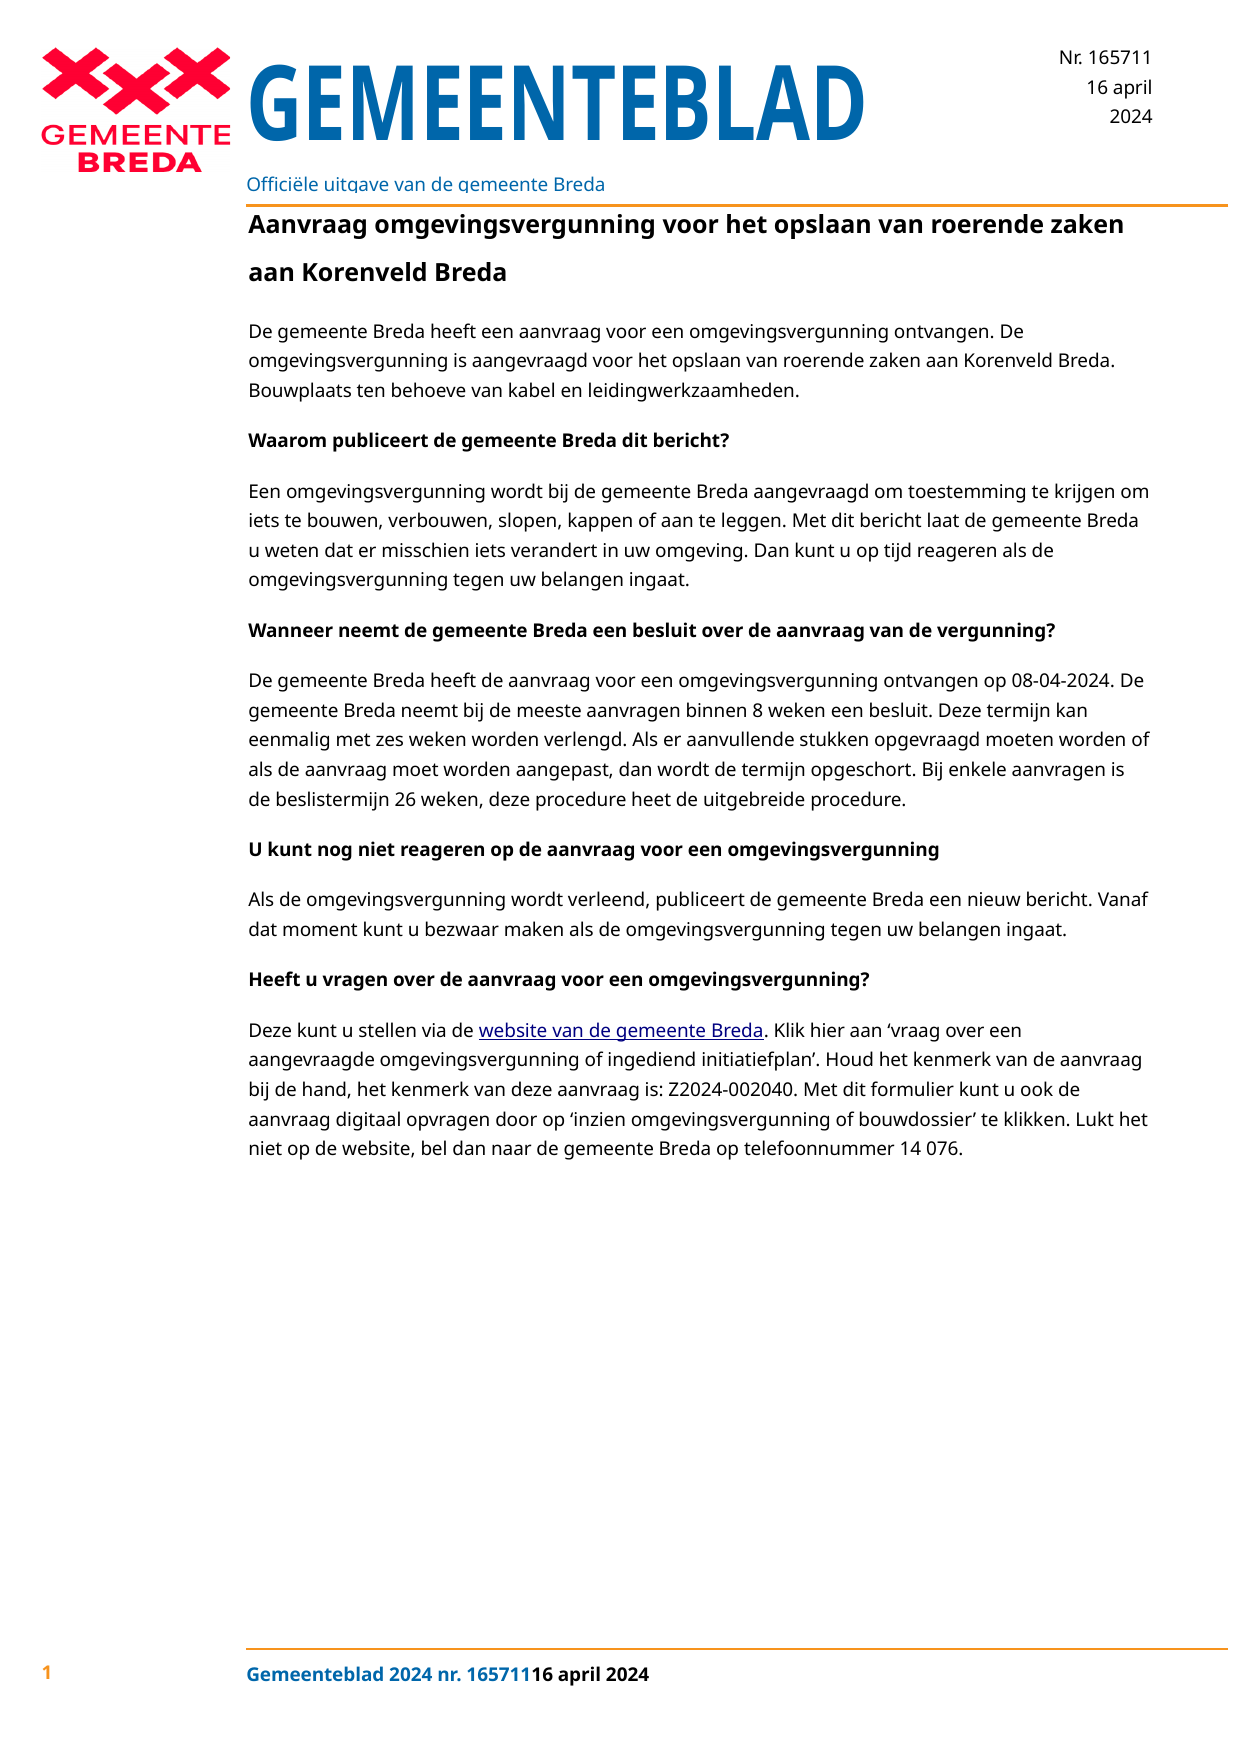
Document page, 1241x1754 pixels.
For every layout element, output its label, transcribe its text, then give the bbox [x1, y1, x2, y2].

text Aanvraag omgevingsvergunning voor het opslaan van roerende zaken aan Korenveld Breda [248, 207, 1152, 288]
text U kunt nog niet reageren op de aanvraag voor een omgevingsvergunning [248, 836, 1152, 862]
text Heeft u vragen over de aanvraag voor een omgevingsvergunning? [248, 967, 1152, 992]
text Wanneer neemt de gemeente Breda een besluit over de aanvraag van de vergunning? [248, 617, 1152, 643]
text Deze kunt u stellen via de website van de gemeente Breda. Klik hier aan ‘vraag over een aangevraagde omgevingsvergunning of ingediend initiatiefplan’. Houd het kenmerk van de aanvraag bij de hand, het kenmerk van deze aanvraag is: Z2024-002040. Met dit formulier kunt u ook de aanvraag digitaal opvragen door op ‘inzien omgevingsvergunning of bouwdossier’ te klikken. Lukt het niet op de website, bel dan naar de gemeente Breda op telefoonnummer 14 076. [248, 1017, 1152, 1161]
picture [41, 47, 231, 172]
text De gemeente Breda heeft de aanvraag voor een omgevingsvergunning ontvangen op 08-04-2024. De gemeente Breda neemt bij de meeste aanvragen binnen 8 weken een besluit. Deze termijn kan eenmalig met zes weken worden verlengd. Als er aanvullende stukken opgevraagd moeten worden of als de aanvraag moet worden aangepast, dan wordt de termijn opgeschort. Bij enkele aanvragen is de beslistermijn 26 weken, deze procedure heet de uitgebreide procedure. [248, 667, 1152, 812]
text Een omgevingsvergunning wordt bij de gemeente Breda aangevraagd om toestemming te krijgen om iets te bouwen, verbouwen, slopen, kappen of aan te leggen. Met dit bericht laat de gemeente Breda u weten dat er misschien iets verandert in uw omgeving. Dan kunt u op tijd reageren als de omgevingsvergunning tegen uw belangen ingaat. [248, 478, 1152, 592]
text De gemeente Breda heeft een aanvraag voor een omgevingsvergunning ontvangen. De omgevingsvergunning is aangevraagd voor het opslaan van roerende zaken aan Korenveld Breda. Bouwplaats ten behoeve van kabel en leidingwerkzaamheden. [248, 318, 1152, 403]
text Waarom publiceert de gemeente Breda dit bericht? [248, 427, 1152, 453]
text Als de omgevingsvergunning wordt verleend, publiceert de gemeente Breda een nieuw bericht. Vanaf dat moment kunt u bezwaar maken als de omgevingsvergunning tegen uw belangen ingaat. [248, 887, 1152, 942]
